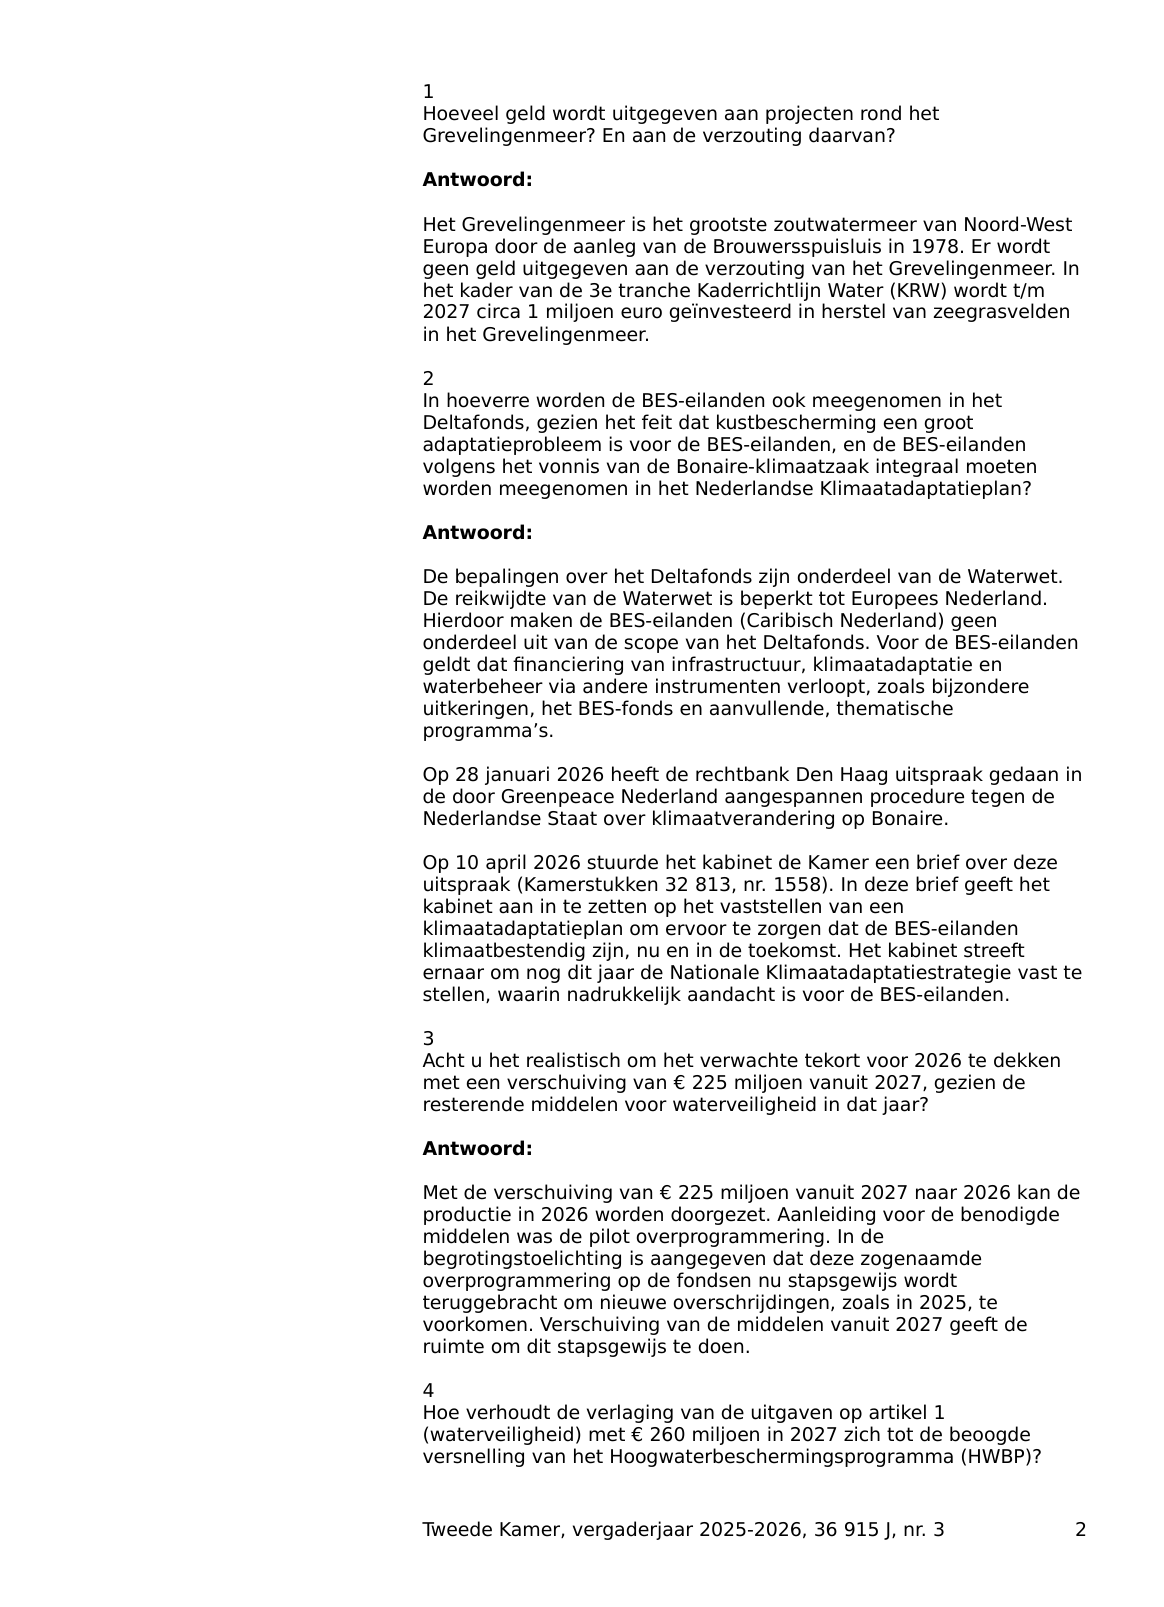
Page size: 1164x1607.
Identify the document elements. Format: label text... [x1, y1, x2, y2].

subtitle Antwoord: [422, 1138, 1087, 1160]
text Op 10 april 2026 stuurde het kabinet de Kamer een brief over deze uitspraak (Kamerstukken 32 813, nr. 1558). In deze brief geeft het kabinet aan in te zetten op het vaststellen van een klimaatadaptatieplan om ervoor te zorgen dat de BES-eilanden klimaatbestendig zijn, nu en in de toekomst. Het kabinet streeft ernaar om nog dit jaar de Nationale Klimaatadaptatiestrategie vast te stellen, waarin nadrukkelijk aandacht is voor de BES-eilanden. [422, 852, 1087, 1006]
text 4 [422, 1380, 1087, 1402]
text Acht u het realistisch om het verwachte tekort voor 2026 te dekken met een verschuiving van € 225 miljoen vanuit 2027, gezien de resterende middelen voor waterveiligheid in dat jaar? [422, 1050, 1087, 1116]
text De bepalingen over het Deltafonds zijn onderdeel van de Waterwet. De reikwijdte van de Waterwet is beperkt tot Europees Nederland. Hierdoor maken de BES-eilanden (Caribisch Nederland) geen onderdeel uit van de scope van het Deltafonds. Voor de BES-eilanden geldt dat financiering van infrastructuur, klimaatadaptatie en waterbeheer via andere instrumenten verloopt, zoals bijzondere uitkeringen, het BES-fonds en aanvullende, thematische programma’s. [422, 566, 1087, 742]
text Hoe verhoudt de verlaging van de uitgaven op artikel 1 (waterveiligheid) met € 260 miljoen in 2027 zich tot de beoogde versnelling van het Hoogwaterbeschermingsprogramma (HWBP)? [422, 1402, 1087, 1468]
text 1 [422, 81, 1087, 103]
subtitle Antwoord: [422, 522, 1087, 544]
text In hoeverre worden de BES-eilanden ook meegenomen in het Deltafonds, gezien het feit dat kustbescherming een groot adaptatieprobleem is voor de BES-eilanden, en de BES-eilanden volgens het vonnis van de Bonaire-klimaatzaak integraal moeten worden meegenomen in het Nederlandse Klimaatadaptatieplan? [422, 389, 1087, 499]
text 3 [422, 1028, 1087, 1050]
text Het Grevelingenmeer is het grootste zoutwatermeer van Noord-West Europa door de aanleg van de Brouwersspuisluis in 1978. Er wordt geen geld uitgegeven aan de verzouting van het Grevelingenmeer. In het kader van de 3e tranche Kaderrichtlijn Water (KRW) wordt t/m 2027 circa 1 miljoen euro geïnvesteerd in herstel van zeegrasvelden in het Grevelingenmeer. [422, 213, 1087, 345]
subtitle Antwoord: [422, 169, 1087, 191]
text Met de verschuiving van € 225 miljoen vanuit 2027 naar 2026 kan de productie in 2026 worden doorgezet. Aanleiding voor de benodigde middelen was de pilot overprogrammering. In de begrotingstoelichting is aangegeven dat deze zogenaamde overprogrammering op de fondsen nu stapsgewijs wordt teruggebracht om nieuwe overschrijdingen, zoals in 2025, te voorkomen. Verschuiving van de middelen vanuit 2027 geeft de ruimte om dit stapsgewijs te doen. [422, 1182, 1087, 1358]
text Hoeveel geld wordt uitgegeven aan projecten rond het Grevelingenmeer? En aan de verzouting daarvan? [422, 103, 1087, 147]
text 2 [422, 368, 1087, 389]
text Op 28 januari 2026 heeft de rechtbank Den Haag uitspraak gedaan in de door Greenpeace Nederland aangespannen procedure tegen de Nederlandse Staat over klimaatverandering op Bonaire. [422, 764, 1087, 830]
